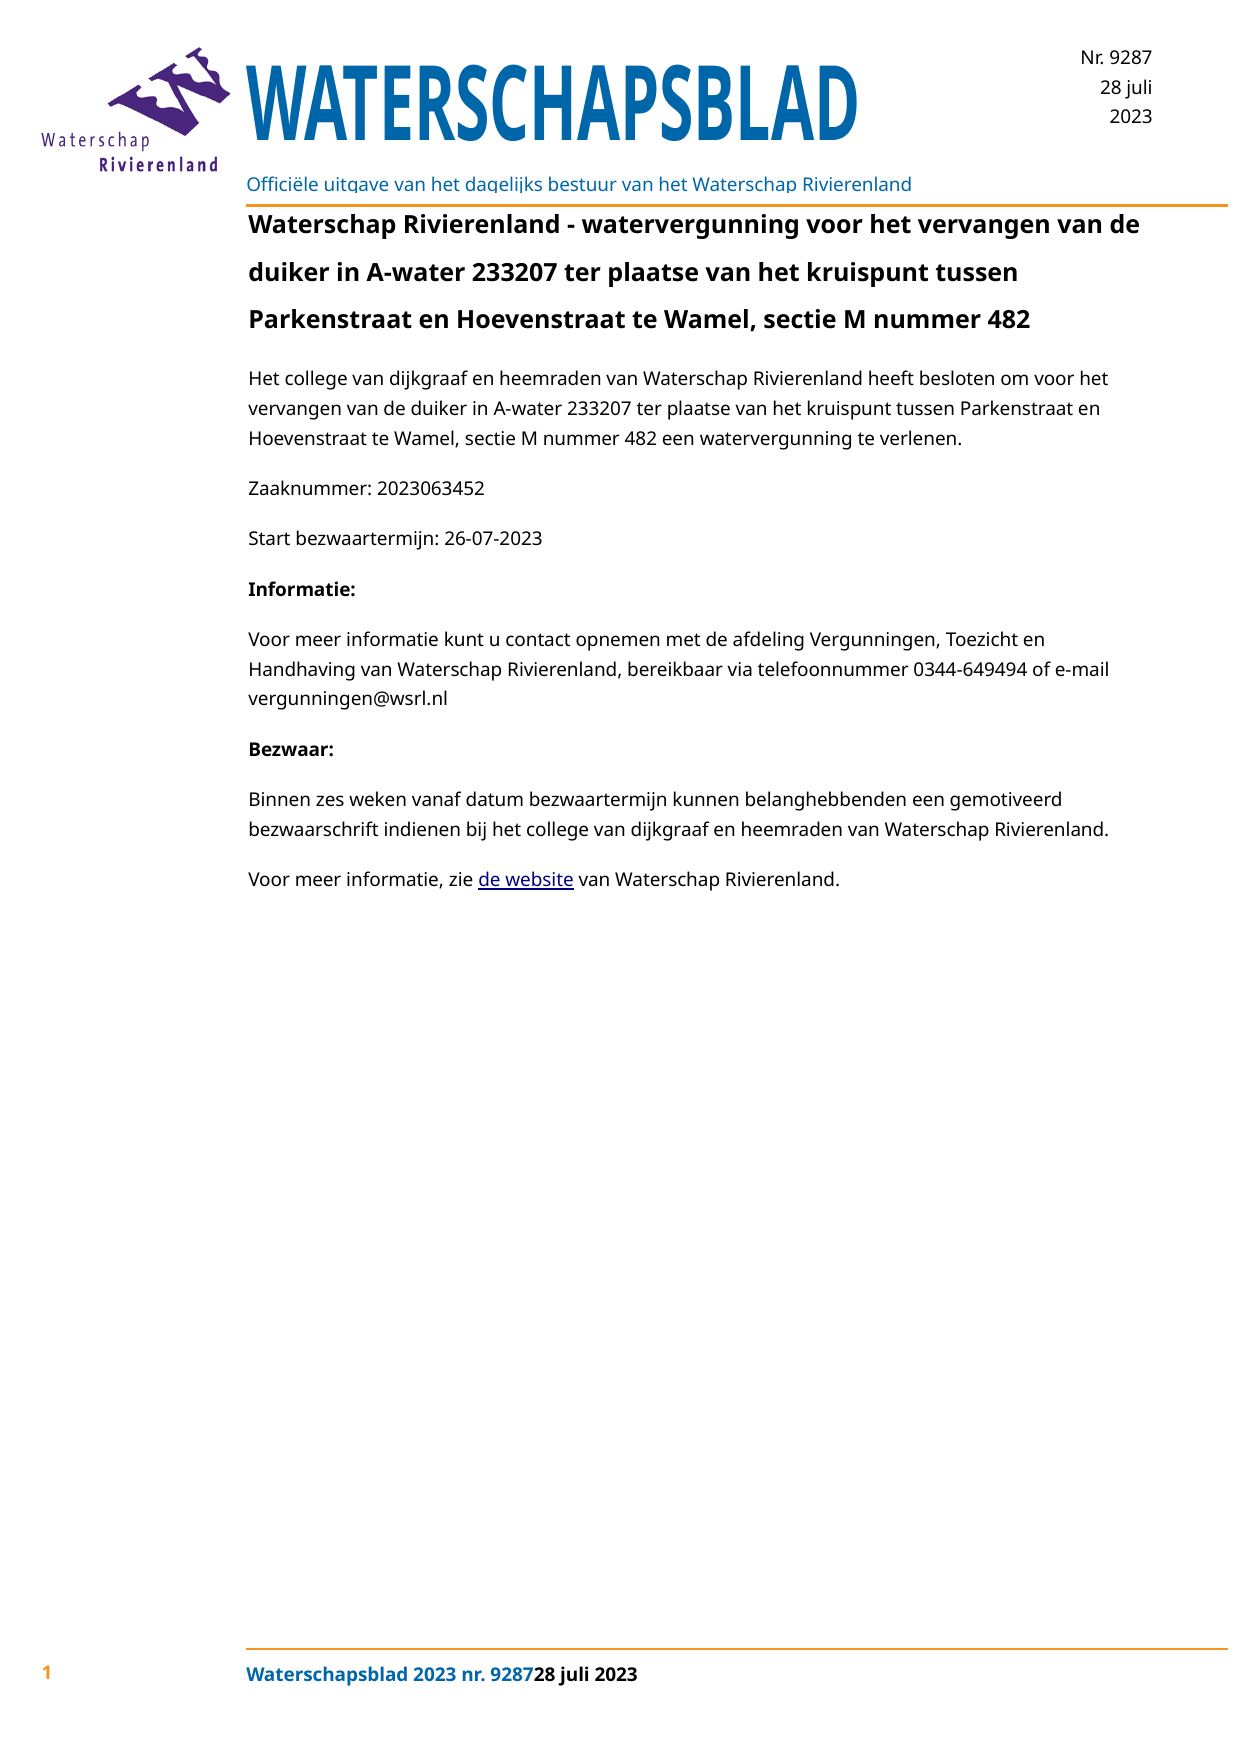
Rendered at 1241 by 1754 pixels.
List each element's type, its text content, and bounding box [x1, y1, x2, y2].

text Zaaknummer: 2023063452 [248, 475, 1152, 501]
picture [41, 47, 231, 172]
text Voor meer informatie, zie de website van Waterschap Rivierenland. [248, 866, 1152, 892]
text Start bezwaartermijn: 26-07-2023 [248, 526, 1152, 551]
text Voor meer informatie kunt u contact opnemen met de afdeling Vergunningen, Toezicht en Handhaving van Waterschap Rivierenland, bereikbaar via telefoonnummer 0344-649494 of e-mail vergunningen@wsrl.nl [248, 626, 1152, 711]
text Binnen zes weken vanaf datum bezwaartermijn kunnen belanghebbenden een gemotiveerd bezwaarschrift indienen bij het college van dijkgraaf en heemraden van Waterschap Rivierenland. [248, 786, 1152, 842]
text Het college van dijkgraaf en heemraden van Waterschap Rivierenland heeft besloten om voor het vervangen van de duiker in A-water 233207 ter plaatse van het kruispunt tussen Parkenstraat en Hoevenstraat te Wamel, sectie M nummer 482 een watervergunning te verlenen. [248, 366, 1152, 450]
text Waterschap Rivierenland - watervergunning voor het vervangen van de duiker in A-water 233207 ter plaatse van het kruispunt tussen Parkenstraat en Hoevenstraat te Wamel, sectie M nummer 482 [248, 207, 1152, 336]
text Informatie: [248, 576, 1152, 602]
text Bezwaar: [248, 736, 1152, 762]
